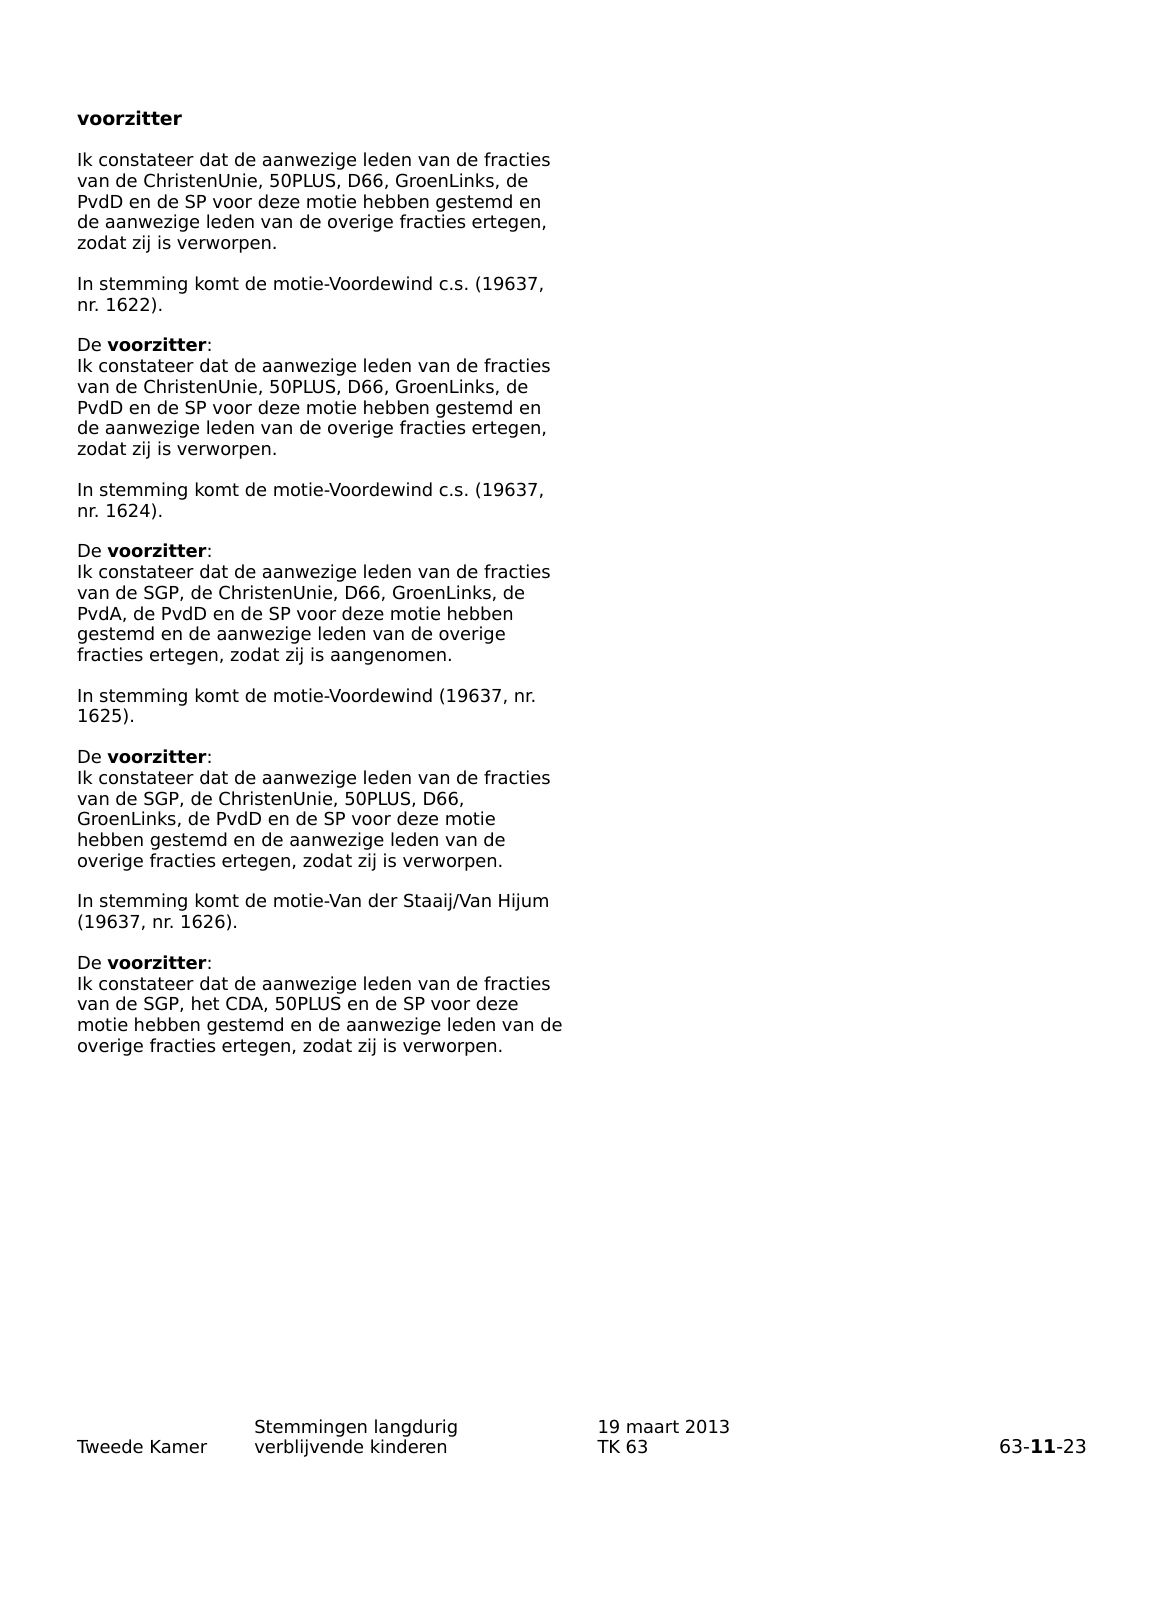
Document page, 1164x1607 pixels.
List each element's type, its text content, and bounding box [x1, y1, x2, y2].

text De voorzitter: [77, 335, 567, 356]
text Ik constateer dat de aanwezige leden van de fracties van de SGP, de ChristenUnie, D66, GroenLinks, de PvdA, de PvdD en de SP voor deze motie hebben gestemd en de aanwezige leden van de overige fracties ertegen, zodat zij is aangenomen. [77, 562, 567, 666]
text Ik constateer dat de aanwezige leden van de fracties van de ChristenUnie, 50PLUS, D66, GroenLinks, de PvdD en de SP voor deze motie hebben gestemd en de aanwezige leden van de overige fracties ertegen, zodat zij is verworpen. [77, 356, 567, 460]
text In stemming komt de motie-Van der Staaij/Van Hijum (19637, nr. 1626). [77, 891, 567, 933]
text De voorzitter: [77, 541, 567, 562]
text De voorzitter: [77, 953, 567, 973]
text Ik constateer dat de aanwezige leden van de fracties van de ChristenUnie, 50PLUS, D66, GroenLinks, de PvdD en de SP voor deze motie hebben gestemd en de aanwezige leden van de overige fracties ertegen, zodat zij is verworpen. [77, 150, 567, 254]
text In stemming komt de motie-Voordewind (19637, nr. 1625). [77, 686, 567, 727]
text In stemming komt de motie-Voordewind c.s. (19637, nr. 1622). [77, 274, 567, 315]
text In stemming komt de motie-Voordewind c.s. (19637, nr. 1624). [77, 480, 567, 521]
text Ik constateer dat de aanwezige leden van de fracties van de SGP, de ChristenUnie, 50PLUS, D66, GroenLinks, de PvdD en de SP voor deze motie hebben gestemd en de aanwezige leden van de overige fracties ertegen, zodat zij is verworpen. [77, 768, 567, 871]
text De voorzitter: [77, 747, 567, 768]
text Ik constateer dat de aanwezige leden van de fracties van de SGP, het CDA, 50PLUS en de SP voor deze motie hebben gestemd en de aanwezige leden van de overige fracties ertegen, zodat zij is verworpen. [77, 973, 567, 1056]
